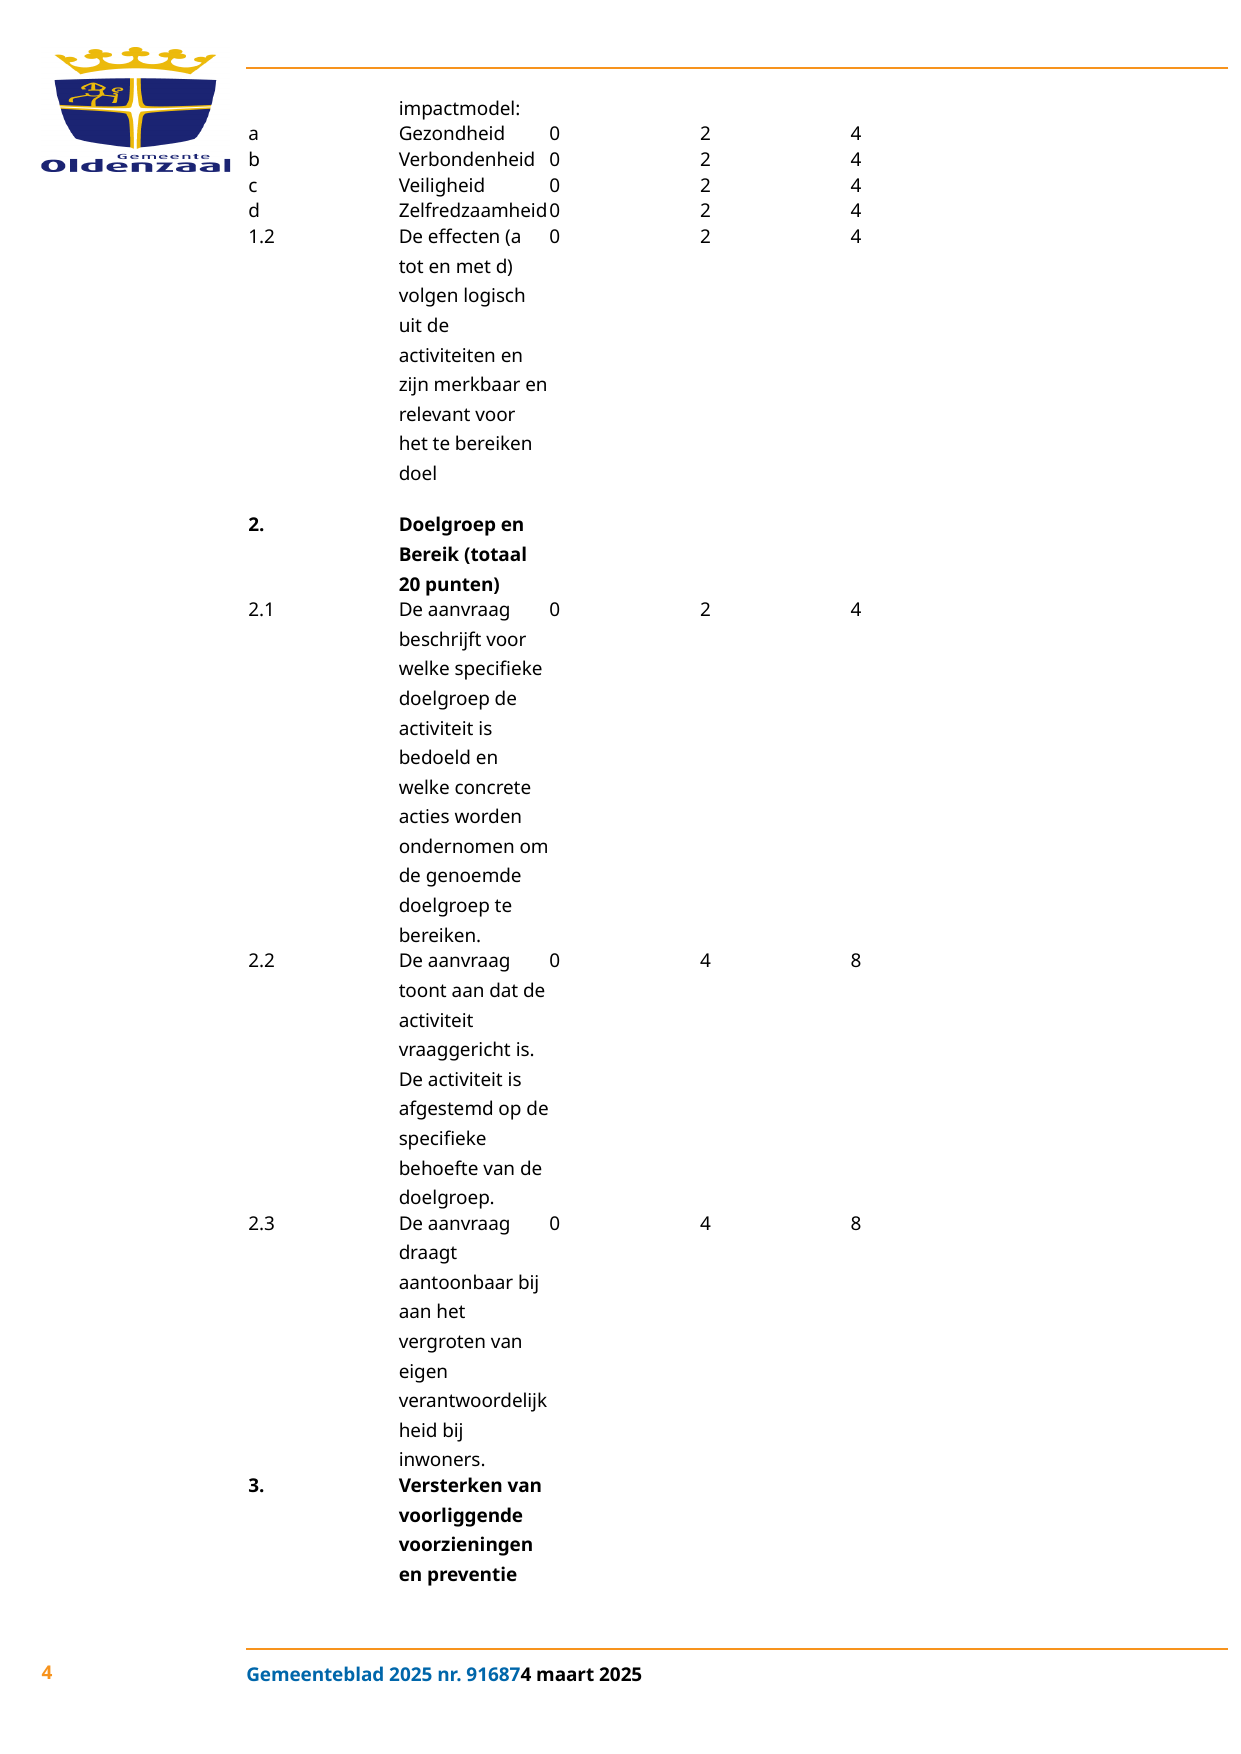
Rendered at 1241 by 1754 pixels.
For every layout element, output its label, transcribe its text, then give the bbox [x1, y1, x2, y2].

table_cell 4 [850, 121, 1001, 146]
table_cell 2 [700, 146, 850, 172]
table_cell 4 [700, 948, 850, 1210]
table_cell De aanvraag beschrijft voor welke specifieke doelgroep de activiteit is bedoeld en welke concrete acties worden ondernomen om de genoemde doelgroep te bereiken. [399, 596, 549, 948]
table_cell [1001, 596, 1152, 948]
table_cell Zelfredzaamheid [399, 198, 549, 223]
table_cell Veiligheid [399, 172, 549, 198]
table_cell [700, 512, 850, 596]
table_cell a [248, 121, 398, 146]
table_cell 4 [700, 1210, 850, 1472]
picture [41, 47, 231, 172]
table_cell 2.1 [248, 596, 398, 948]
table_cell [549, 512, 700, 596]
table_cell 2.2 [248, 948, 398, 1210]
table_cell 2 [700, 198, 850, 223]
table_cell De aanvraag toont aan dat de activiteit vraaggericht is. De activiteit is afgestemd op de specifieke behoefte van de doelgroep. [399, 948, 549, 1210]
table_cell Versterken van voorliggende voorzieningen en preventie [399, 1473, 549, 1587]
table_cell 0 [549, 948, 700, 1210]
table_cell [1001, 224, 1152, 486]
table_cell 0 [549, 121, 700, 146]
table_cell [549, 95, 700, 121]
table_cell 0 [549, 198, 700, 223]
table_cell [700, 486, 850, 512]
table_cell 4 [850, 224, 1001, 486]
table_cell [549, 1473, 700, 1587]
table_cell [850, 1473, 1001, 1587]
table_cell 0 [549, 224, 700, 486]
table_cell 8 [850, 1210, 1001, 1472]
table_cell 0 [549, 146, 700, 172]
table_cell 2 [700, 172, 850, 198]
table_cell 4 [850, 198, 1001, 223]
table_cell 0 [549, 1210, 700, 1472]
table_cell b [248, 146, 398, 172]
table_cell impactmodel: [399, 95, 549, 121]
table_cell Doelgroep en Bereik (totaal 20 punten) [399, 512, 549, 596]
table_cell 4 [850, 172, 1001, 198]
table_cell 8 [850, 948, 1001, 1210]
table_cell [1001, 512, 1152, 596]
table_cell [399, 486, 549, 512]
table_cell 2. [248, 512, 398, 596]
table_cell [700, 95, 850, 121]
table_cell [850, 95, 1001, 121]
table_cell 4 [850, 146, 1001, 172]
table_cell [1001, 948, 1152, 1210]
table_cell 3. [248, 1473, 398, 1587]
table_cell Verbondenheid [399, 146, 549, 172]
table_cell 2 [700, 121, 850, 146]
table_cell [1001, 1210, 1152, 1472]
table_cell 0 [549, 596, 700, 948]
table_cell 1.2 [248, 224, 398, 486]
table_cell [549, 486, 700, 512]
table_cell [1001, 1473, 1152, 1587]
table_cell c [248, 172, 398, 198]
table_cell [700, 1473, 850, 1587]
table_cell De aanvraag draagt aantoonbaar bij aan het vergroten van eigen verantwoordelijkheid bij inwoners. [399, 1210, 549, 1472]
table_cell 0 [549, 172, 700, 198]
table_cell 2.3 [248, 1210, 398, 1472]
table_cell [1001, 95, 1152, 223]
table_cell d [248, 198, 398, 223]
table_cell Gezondheid [399, 121, 549, 146]
table_cell 4 [850, 596, 1001, 948]
table_cell [248, 486, 398, 512]
table_cell [248, 95, 398, 121]
table_cell De effecten (a tot en met d) volgen logisch uit de activiteiten en zijn merkbaar en relevant voor het te bereiken doel [399, 224, 549, 486]
table_cell [1001, 486, 1152, 512]
table_cell 2 [700, 224, 850, 486]
table_cell [850, 512, 1001, 596]
table_cell 2 [700, 596, 850, 948]
table_cell [850, 486, 1001, 512]
